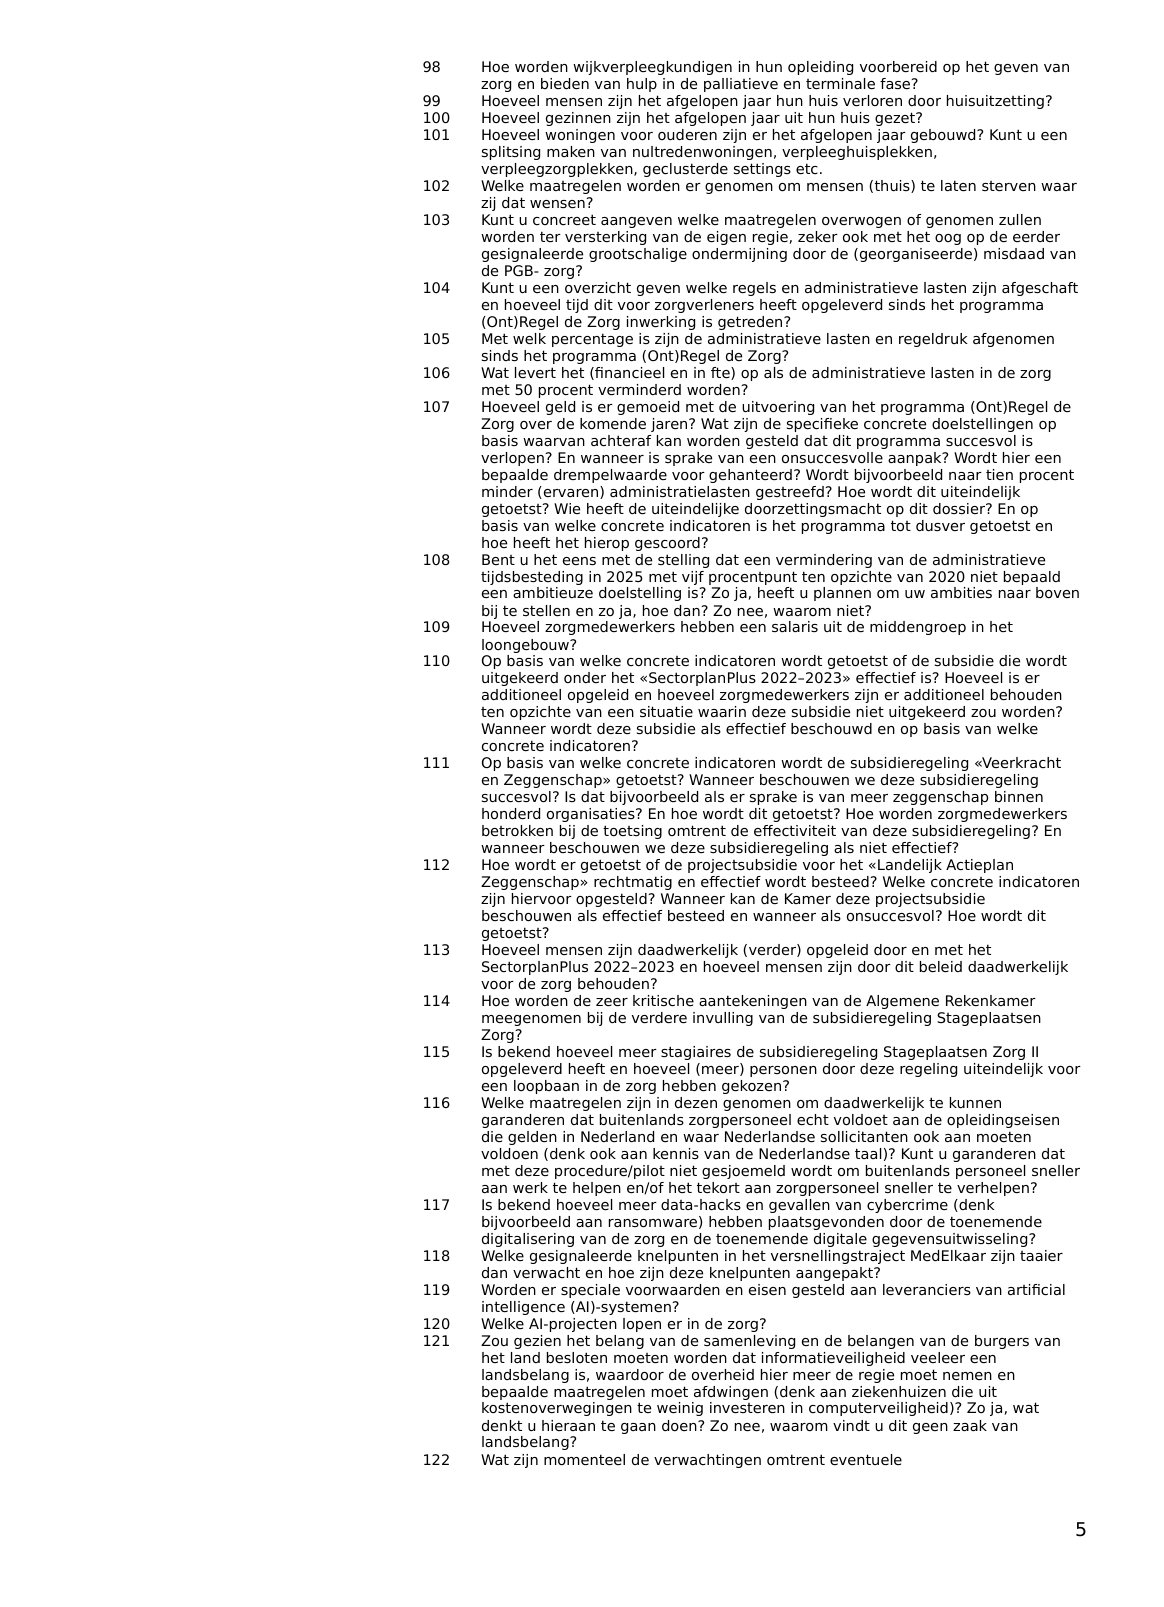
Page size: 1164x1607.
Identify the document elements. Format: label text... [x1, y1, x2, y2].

table_cell 122 [422, 1451, 475, 1468]
table_cell 110 [422, 653, 475, 755]
table_cell Zou gezien het belang van de samenleving en de belangen van de burgers van het land besloten moeten worden dat informatieveiligheid veeleer een landsbelang is, waardoor de overheid hier meer de regie moet nemen en bepaalde maatregelen moet afdwingen (denk aan ziekenhuizen die uit kostenoverwegingen te weinig investeren in computerveiligheid)? Zo ja, wat denkt u hieraan te gaan doen? Zo nee, waarom vindt u dit geen zaak van landsbelang? [475, 1333, 1087, 1451]
table_cell Welke maatregelen zijn in dezen genomen om daadwerkelijk te kunnen garanderen dat buitenlands zorgpersoneel echt voldoet aan de opleidingseisen die gelden in Nederland en waar Nederlandse sollicitanten ook aan moeten voldoen (denk ook aan kennis van de Nederlandse taal)? Kunt u garanderen dat met deze procedure/pilot niet gesjoemeld wordt om buitenlands personeel sneller aan werk te helpen en/of het tekort aan zorgpersoneel sneller te verhelpen? [475, 1095, 1087, 1197]
table_cell 111 [422, 755, 475, 857]
table_cell Is bekend hoeveel meer stagiaires de subsidieregeling Stageplaatsen Zorg II opgeleverd heeft en hoeveel (meer) personen door deze regeling uiteindelijk voor een loopbaan in de zorg hebben gekozen? [475, 1044, 1087, 1095]
table_cell 116 [422, 1095, 475, 1197]
table_cell Hoeveel mensen zijn daadwerkelijk (verder) opgeleid door en met het SectorplanPlus 2022–2023 en hoeveel mensen zijn door dit beleid daadwerkelijk voor de zorg behouden? [475, 942, 1087, 993]
table_cell 113 [422, 942, 475, 993]
table_cell 112 [422, 857, 475, 942]
table_cell 106 [422, 365, 475, 399]
table_cell Welke gesignaleerde knelpunten in het versnellingstraject MedElkaar zijn taaier dan verwacht en hoe zijn deze knelpunten aangepakt? [475, 1248, 1087, 1282]
table_cell Wat zijn momenteel de verwachtingen omtrent eventuele [475, 1451, 1087, 1468]
table_cell 100 [422, 110, 475, 127]
table_cell Op basis van welke concrete indicatoren wordt getoetst of de subsidie die wordt uitgekeerd onder het «SectorplanPlus 2022–2023» effectief is? Hoeveel is er additioneel opgeleid en hoeveel zorgmedewerkers zijn er additioneel behouden ten opzichte van een situatie waarin deze subsidie niet uitgekeerd zou worden? Wanneer wordt deze subsidie als effectief beschouwd en op basis van welke concrete indicatoren? [475, 653, 1087, 755]
table_cell Hoeveel zorgmedewerkers hebben een salaris uit de middengroep in het loongebouw? [475, 619, 1087, 653]
table_cell 108 [422, 551, 475, 619]
table_cell 101 [422, 127, 475, 178]
table_cell 102 [422, 178, 475, 212]
table_cell 99 [422, 93, 475, 110]
table_cell 120 [422, 1316, 475, 1332]
table_cell 105 [422, 331, 475, 365]
table_cell Kunt u concreet aangeven welke maatregelen overwogen of genomen zullen worden ter versterking van de eigen regie, zeker ook met het oog op de eerder gesignaleerde grootschalige ondermijning door de (georganiseerde) misdaad van de PGB- zorg? [475, 212, 1087, 280]
table_cell 121 [422, 1333, 475, 1451]
table_cell Hoe worden wijkverpleegkundigen in hun opleiding voorbereid op het geven van zorg en bieden van hulp in de palliatieve en terminale fase? [475, 59, 1087, 93]
table_cell 114 [422, 993, 475, 1044]
table_cell Worden er speciale voorwaarden en eisen gesteld aan leveranciers van artificial intelligence (AI)-systemen? [475, 1282, 1087, 1316]
table_cell 103 [422, 212, 475, 280]
table_cell Wat levert het (financieel en in fte) op als de administratieve lasten in de zorg met 50 procent verminderd worden? [475, 365, 1087, 399]
table_cell Welke AI-projecten lopen er in de zorg? [475, 1316, 1087, 1332]
table_cell Bent u het eens met de stelling dat een vermindering van de administratieve tijdsbesteding in 2025 met vijf procentpunt ten opzichte van 2020 niet bepaald een ambitieuze doelstelling is? Zo ja, heeft u plannen om uw ambities naar boven bij te stellen en zo ja, hoe dan? Zo nee, waarom niet? [475, 551, 1087, 619]
table_cell 115 [422, 1044, 475, 1095]
table_cell 104 [422, 280, 475, 331]
table_cell Welke maatregelen worden er genomen om mensen (thuis) te laten sterven waar zij dat wensen? [475, 178, 1087, 212]
table_cell 119 [422, 1282, 475, 1316]
table_cell Is bekend hoeveel meer data-hacks en gevallen van cybercrime (denk bijvoorbeeld aan ransomware) hebben plaatsgevonden door de toenemende digitalisering van de zorg en de toenemende digitale gegevensuitwisseling? [475, 1197, 1087, 1248]
table_cell 107 [422, 399, 475, 551]
table_cell Op basis van welke concrete indicatoren wordt de subsidieregeling «Veerkracht en Zeggenschap» getoetst? Wanneer beschouwen we deze subsidieregeling succesvol? Is dat bijvoorbeeld als er sprake is van meer zeggenschap binnen honderd organisaties? En hoe wordt dit getoetst? Hoe worden zorgmedewerkers betrokken bij de toetsing omtrent de effectiviteit van deze subsidieregeling? En wanneer beschouwen we deze subsidieregeling als niet effectief? [475, 755, 1087, 857]
table_cell 117 [422, 1197, 475, 1248]
table_cell 118 [422, 1248, 475, 1282]
table_cell 98 [422, 59, 475, 93]
table_cell Hoeveel mensen zijn het afgelopen jaar hun huis verloren door huisuitzetting? [475, 93, 1087, 110]
table_cell Hoeveel geld is er gemoeid met de uitvoering van het programma (Ont)Regel de Zorg over de komende jaren? Wat zijn de specifieke concrete doelstellingen op basis waarvan achteraf kan worden gesteld dat dit programma succesvol is verlopen? En wanneer is sprake van een onsuccesvolle aanpak? Wordt hier een bepaalde drempelwaarde voor gehanteerd? Wordt bijvoorbeeld naar tien procent minder (ervaren) administratielasten gestreefd? Hoe wordt dit uiteindelijk getoetst? Wie heeft de uiteindelijke doorzettingsmacht op dit dossier? En op basis van welke concrete indicatoren is het programma tot dusver getoetst en hoe heeft het hierop gescoord? [475, 399, 1087, 551]
table_cell 109 [422, 619, 475, 653]
table_cell Kunt u een overzicht geven welke regels en administratieve lasten zijn afgeschaft en hoeveel tijd dit voor zorgverleners heeft opgeleverd sinds het programma (Ont)Regel de Zorg inwerking is getreden? [475, 280, 1087, 331]
table_cell Hoe worden de zeer kritische aantekeningen van de Algemene Rekenkamer meegenomen bij de verdere invulling van de subsidieregeling Stageplaatsen Zorg? [475, 993, 1087, 1044]
table_cell Hoeveel woningen voor ouderen zijn er het afgelopen jaar gebouwd? Kunt u een splitsing maken van nultredenwoningen, verpleeghuisplekken, verpleegzorgplekken, geclusterde settings etc. [475, 127, 1087, 178]
table_cell Met welk percentage is zijn de administratieve lasten en regeldruk afgenomen sinds het programma (Ont)Regel de Zorg? [475, 331, 1087, 365]
table_cell Hoe wordt er getoetst of de projectsubsidie voor het «Landelijk Actieplan Zeggenschap» rechtmatig en effectief wordt besteed? Welke concrete indicatoren zijn hiervoor opgesteld? Wanneer kan de Kamer deze projectsubsidie beschouwen als effectief besteed en wanneer als onsuccesvol? Hoe wordt dit getoetst? [475, 857, 1087, 942]
table_cell Hoeveel gezinnen zijn het afgelopen jaar uit hun huis gezet? [475, 110, 1087, 127]
